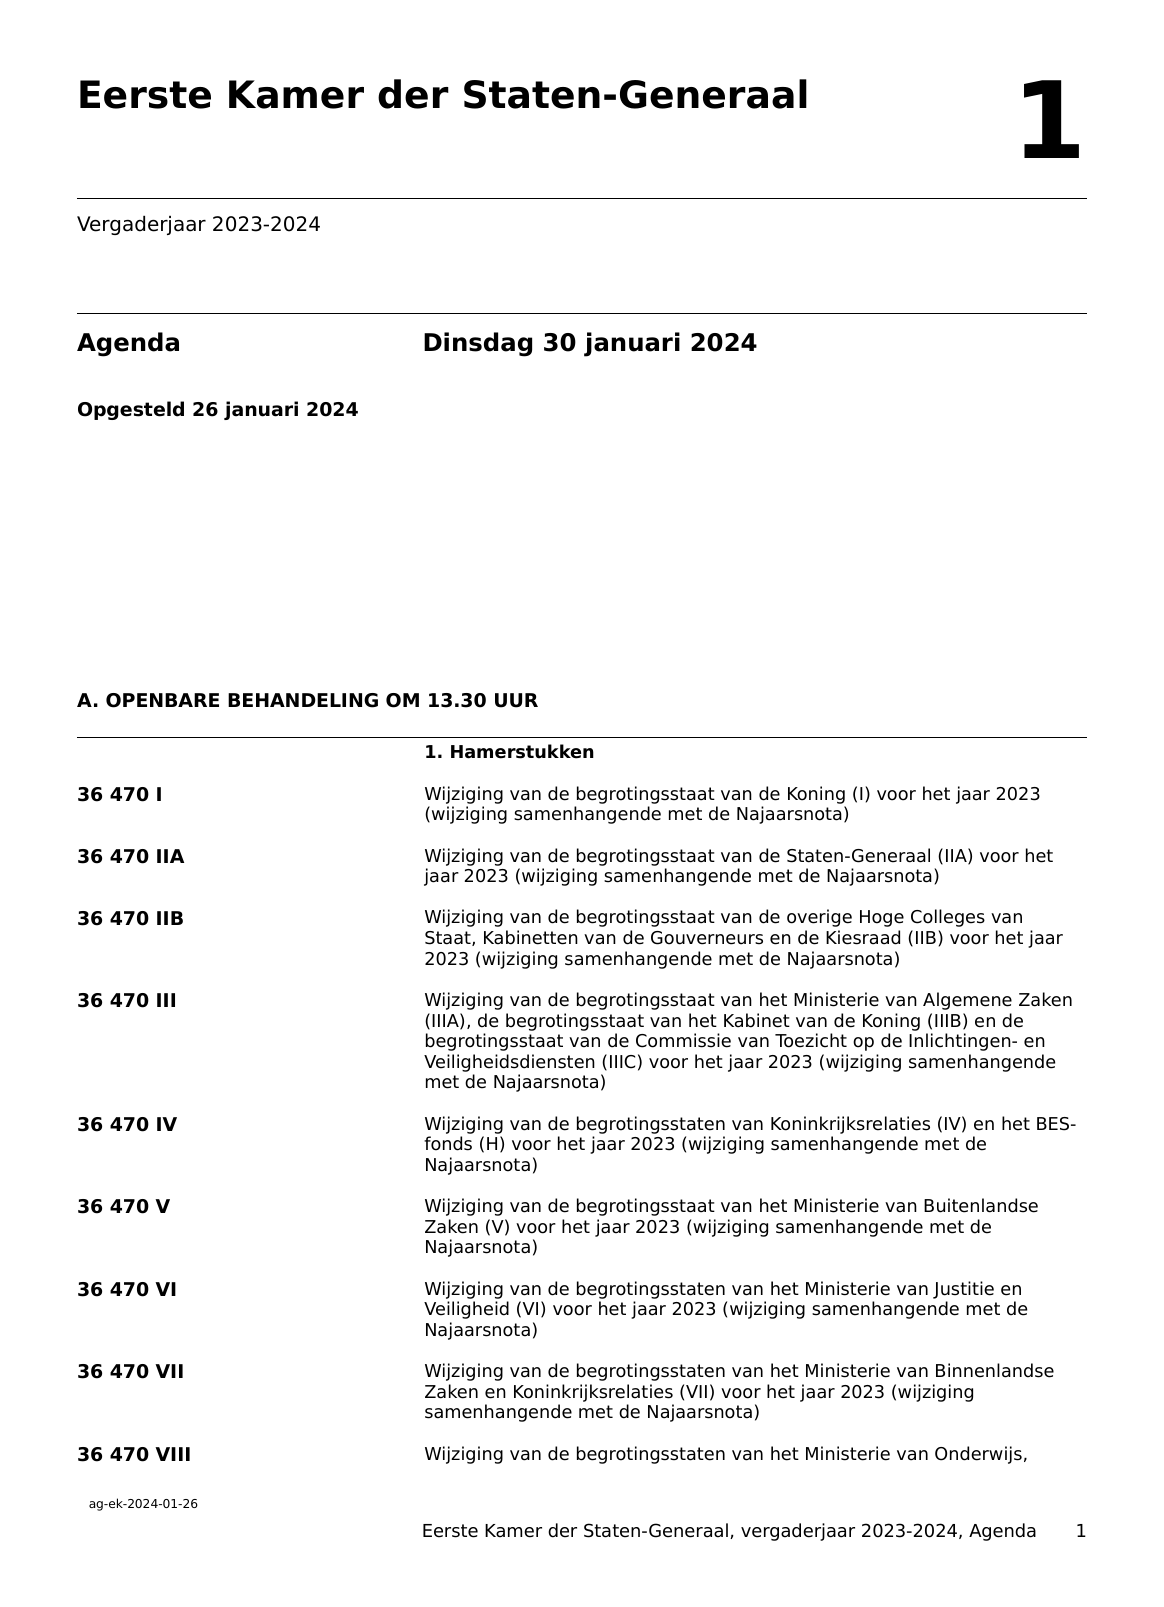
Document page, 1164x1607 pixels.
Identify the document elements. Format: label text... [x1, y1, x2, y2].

table_cell [77, 1341, 401, 1361]
table_cell [418, 1093, 1087, 1114]
table_cell [418, 763, 1087, 784]
table_header 1. Hamerstukken [418, 738, 1087, 763]
table_cell [418, 1341, 1087, 1361]
table_cell Dinsdag 30 januari 2024 [422, 314, 1087, 357]
table_cell Vergaderjaar 2023-2024 [77, 199, 1087, 313]
table_cell Wijziging van de begrotingsstaten van het Ministerie van Onderwijs, [418, 1444, 1087, 1466]
table_cell 36 470 VII [77, 1361, 401, 1423]
table_header [401, 738, 418, 763]
table_cell [77, 969, 401, 990]
table_cell [401, 1258, 418, 1279]
table_cell [401, 908, 418, 969]
table_cell [401, 1093, 418, 1114]
table_cell [77, 825, 401, 846]
table_cell Wijziging van de begrotingsstaten van Koninkrijksrelaties (IV) en het BES-fonds (H) voor het jaar 2023 (wijziging samenhangende met de Najaarsnota) [418, 1114, 1087, 1176]
table_cell [401, 763, 418, 784]
table_cell [401, 825, 418, 846]
table_cell 36 470 I [77, 784, 401, 825]
table_cell [401, 1361, 418, 1423]
table_cell [401, 887, 418, 907]
table_cell [401, 1341, 418, 1361]
table_cell [418, 825, 1087, 846]
table_cell [401, 1279, 418, 1341]
table_header 1 [886, 59, 1087, 198]
table_cell Wijziging van de begrotingsstaat van het Ministerie van Algemene Zaken (IIIA), de begrotingsstaat van het Kabinet van de Koning (IIIB) en de begrotingsstaat van de Commissie van Toezicht op de Inlichtingen- en Veiligheidsdiensten (IIIC) voor het jaar 2023 (wijziging samenhangende met de Najaarsnota) [418, 990, 1087, 1093]
text ag-ek-2024-01-26 [88, 1497, 323, 1511]
table_cell Wijziging van de begrotingsstaat van het Ministerie van Buitenlandse Zaken (V) voor het jaar 2023 (wijziging samenhangende met de Najaarsnota) [418, 1196, 1087, 1258]
table_cell [418, 1423, 1087, 1444]
table_cell [418, 887, 1087, 907]
table_cell [401, 784, 418, 825]
table_cell Wijziging van de begrotingsstaat van de Staten-Generaal (IIA) voor het jaar 2023 (wijziging samenhangende met de Najaarsnota) [418, 846, 1087, 887]
table_cell [401, 1196, 418, 1258]
table_cell [77, 1423, 401, 1444]
table_cell [401, 990, 418, 1093]
table_cell Wijziging van de begrotingsstaten van het Ministerie van Binnenlandse Zaken en Koninkrijksrelaties (VII) voor het jaar 2023 (wijziging samenhangende met de Najaarsnota) [418, 1361, 1087, 1423]
text Opgesteld 26 januari 2024 [77, 399, 1087, 421]
table_cell 36 470 VI [77, 1279, 401, 1341]
table_cell [77, 1176, 401, 1196]
table_cell Wijziging van de begrotingsstaat van de Koning (I) voor het jaar 2023 (wijziging samenhangende met de Najaarsnota) [418, 784, 1087, 825]
table_cell [401, 1114, 418, 1176]
table_cell [401, 1444, 418, 1466]
table_cell [77, 1093, 401, 1114]
table_cell [418, 969, 1087, 990]
table_cell Wijziging van de begrotingsstaat van de overige Hoge Colleges van Staat, Kabinetten van de Gouverneurs en de Kiesraad (IIB) voor het jaar 2023 (wijziging samenhangende met de Najaarsnota) [418, 908, 1087, 969]
table_cell [77, 1258, 401, 1279]
table_cell [401, 1176, 418, 1196]
table_cell 36 470 VIII [77, 1444, 401, 1466]
table_cell 36 470 IV [77, 1114, 401, 1176]
table_cell [401, 1423, 418, 1444]
table_cell 36 470 IIB [77, 908, 401, 969]
table_cell 36 470 IIA [77, 846, 401, 887]
table_cell [77, 887, 401, 907]
table_cell Agenda [77, 314, 422, 357]
table_cell [418, 1258, 1087, 1279]
table_cell [418, 1176, 1087, 1196]
table_cell [77, 763, 401, 784]
table_cell 36 470 III [77, 990, 401, 1093]
table_cell [401, 846, 418, 887]
table_cell Wijziging van de begrotingsstaten van het Ministerie van Justitie en Veiligheid (VI) voor het jaar 2023 (wijziging samenhangende met de Najaarsnota) [418, 1279, 1087, 1341]
table_header Eerste Kamer der Staten-Generaal [77, 59, 886, 198]
table_header [77, 738, 401, 763]
subtitle A. OPENBARE BEHANDELING OM 13.30 UUR [77, 690, 1087, 712]
table_cell 36 470 V [77, 1196, 401, 1258]
table_cell [401, 969, 418, 990]
